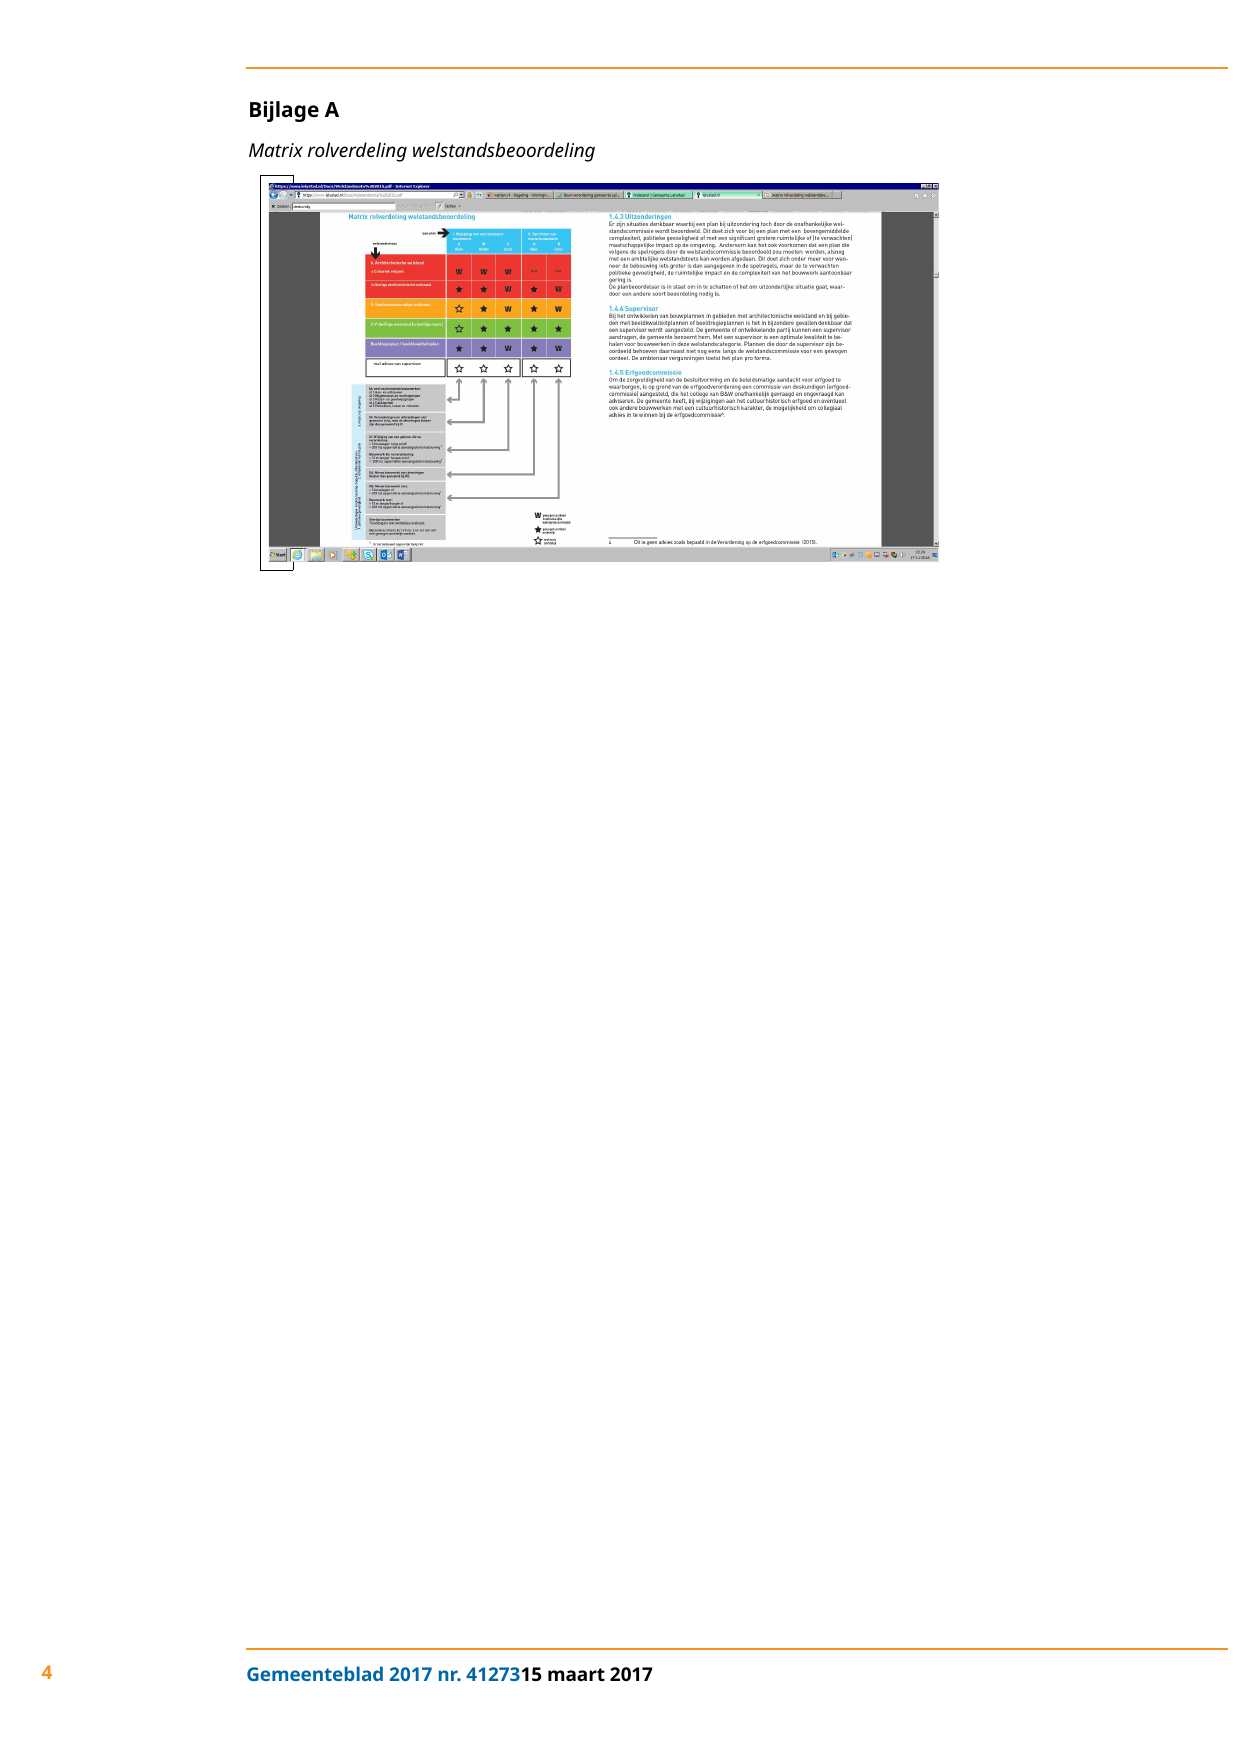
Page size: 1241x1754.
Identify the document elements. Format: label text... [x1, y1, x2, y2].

picture [268, 183, 939, 562]
text Matrix rolverdeling welstandsbeoordeling [248, 137, 1152, 163]
text Bijlage A [248, 95, 1152, 123]
picture [41, 47, 231, 172]
